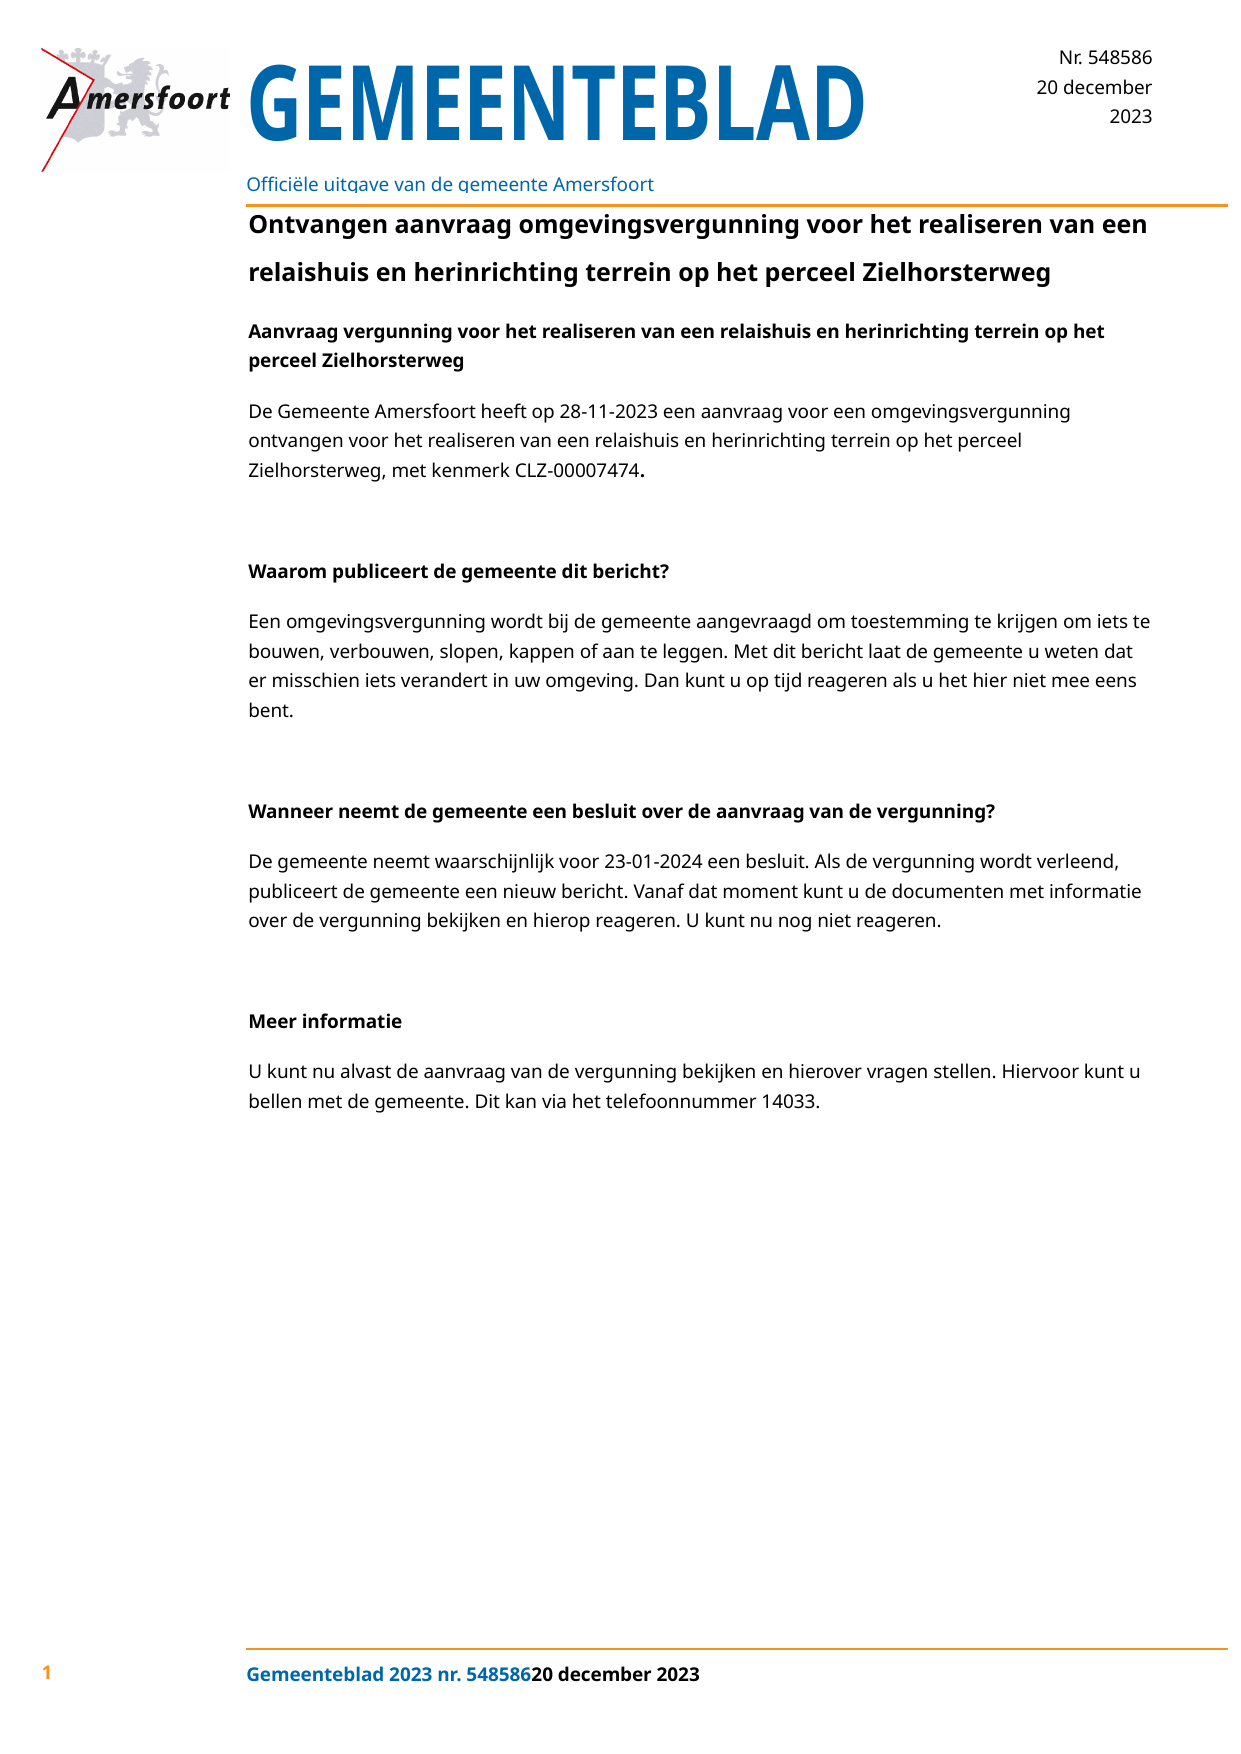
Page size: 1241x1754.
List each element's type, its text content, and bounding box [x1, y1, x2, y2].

text Meer informatie [248, 1008, 1152, 1034]
text Waarom publiceert de gemeente dit bericht? [248, 558, 1152, 584]
text Ontvangen aanvraag omgevingsvergunning voor het realiseren van een relaishuis en herinrichting terrein op het perceel Zielhorsterweg [248, 207, 1152, 288]
text Een omgevingsvergunning wordt bij de gemeente aangevraagd om toestemming te krijgen om iets te bouwen, verbouwen, slopen, kappen of aan te leggen. Met dit bericht laat de gemeente u weten dat er misschien iets verandert in uw omgeving. Dan kunt u op tijd reageren als u het hier niet mee eens bent. [248, 608, 1152, 723]
text U kunt nu alvast de aanvraag van de vergunning bekijken en hierover vragen stellen. Hiervoor kunt u bellen met de gemeente. Dit kan via het telefoonnummer 14033. [248, 1059, 1152, 1114]
text De gemeente neemt waarschijnlijk voor 23-01-2024 een besluit. Als de vergunning wordt verleend, publiceert de gemeente een nieuw bericht. Vanaf dat moment kunt u de documenten met informatie over de vergunning bekijken en hierop reageren. U kunt nu nog niet reageren. [248, 848, 1152, 933]
text Wanneer neemt de gemeente een besluit over de aanvraag van de vergunning? [248, 798, 1152, 824]
text Aanvraag vergunning voor het realiseren van een relaishuis en herinrichting terrein op het perceel Zielhorsterweg [248, 318, 1152, 373]
text De Gemeente Amersfoort heeft op 28-11-2023 een aanvraag voor een omgevingsvergunning ontvangen voor het realiseren van een relaishuis en herinrichting terrein op het perceel Zielhorsterweg, met kenmerk CLZ-00007474. [248, 398, 1152, 483]
picture [41, 47, 231, 172]
